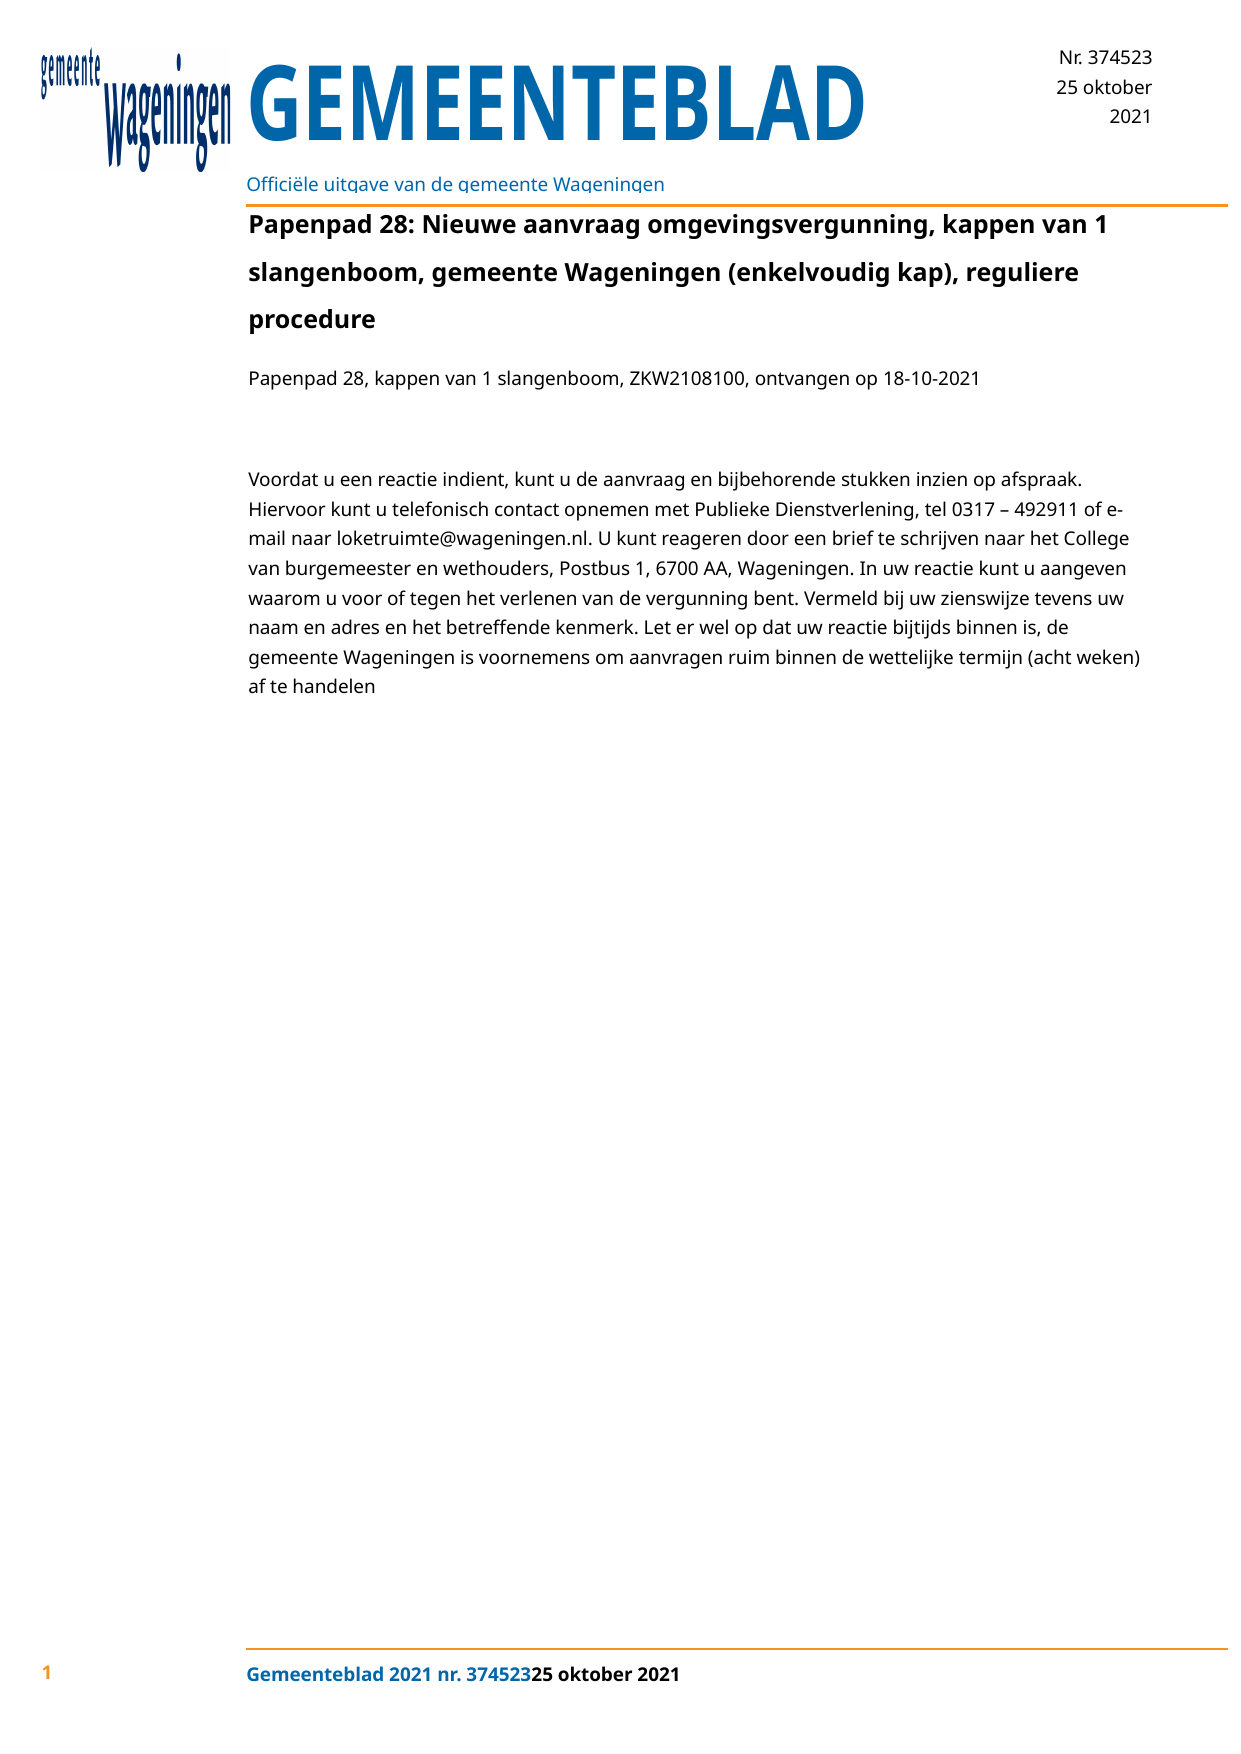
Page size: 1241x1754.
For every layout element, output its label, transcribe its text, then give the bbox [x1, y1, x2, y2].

text Papenpad 28, kappen van 1 slangenboom, ZKW2108100, ontvangen op 18-10-2021 [248, 366, 1152, 391]
picture [41, 47, 231, 172]
text Voordat u een reactie indient, kunt u de aanvraag en bijbehorende stukken inzien op afspraak. Hiervoor kunt u telefonisch contact opnemen met Publieke Dienstverlening, tel 0317 – 492911 of e-mail naar loketruimte@wageningen.nl. U kunt reageren door een brief te schrijven naar het College van burgemeester en wethouders, Postbus 1, 6700 AA, Wageningen. In uw reactie kunt u aangeven waarom u voor of tegen het verlenen van de vergunning bent. Vermeld bij uw zienswijze tevens uw naam en adres en het betreffende kenmerk. Let er wel op dat uw reactie bijtijds binnen is, de gemeente Wageningen is voornemens om aanvragen ruim binnen de wettelijke termijn (acht weken) af te handelen [248, 466, 1152, 699]
text Papenpad 28: Nieuwe aanvraag omgevingsvergunning, kappen van 1 slangenboom, gemeente Wageningen (enkelvoudig kap), reguliere procedure [248, 207, 1152, 336]
